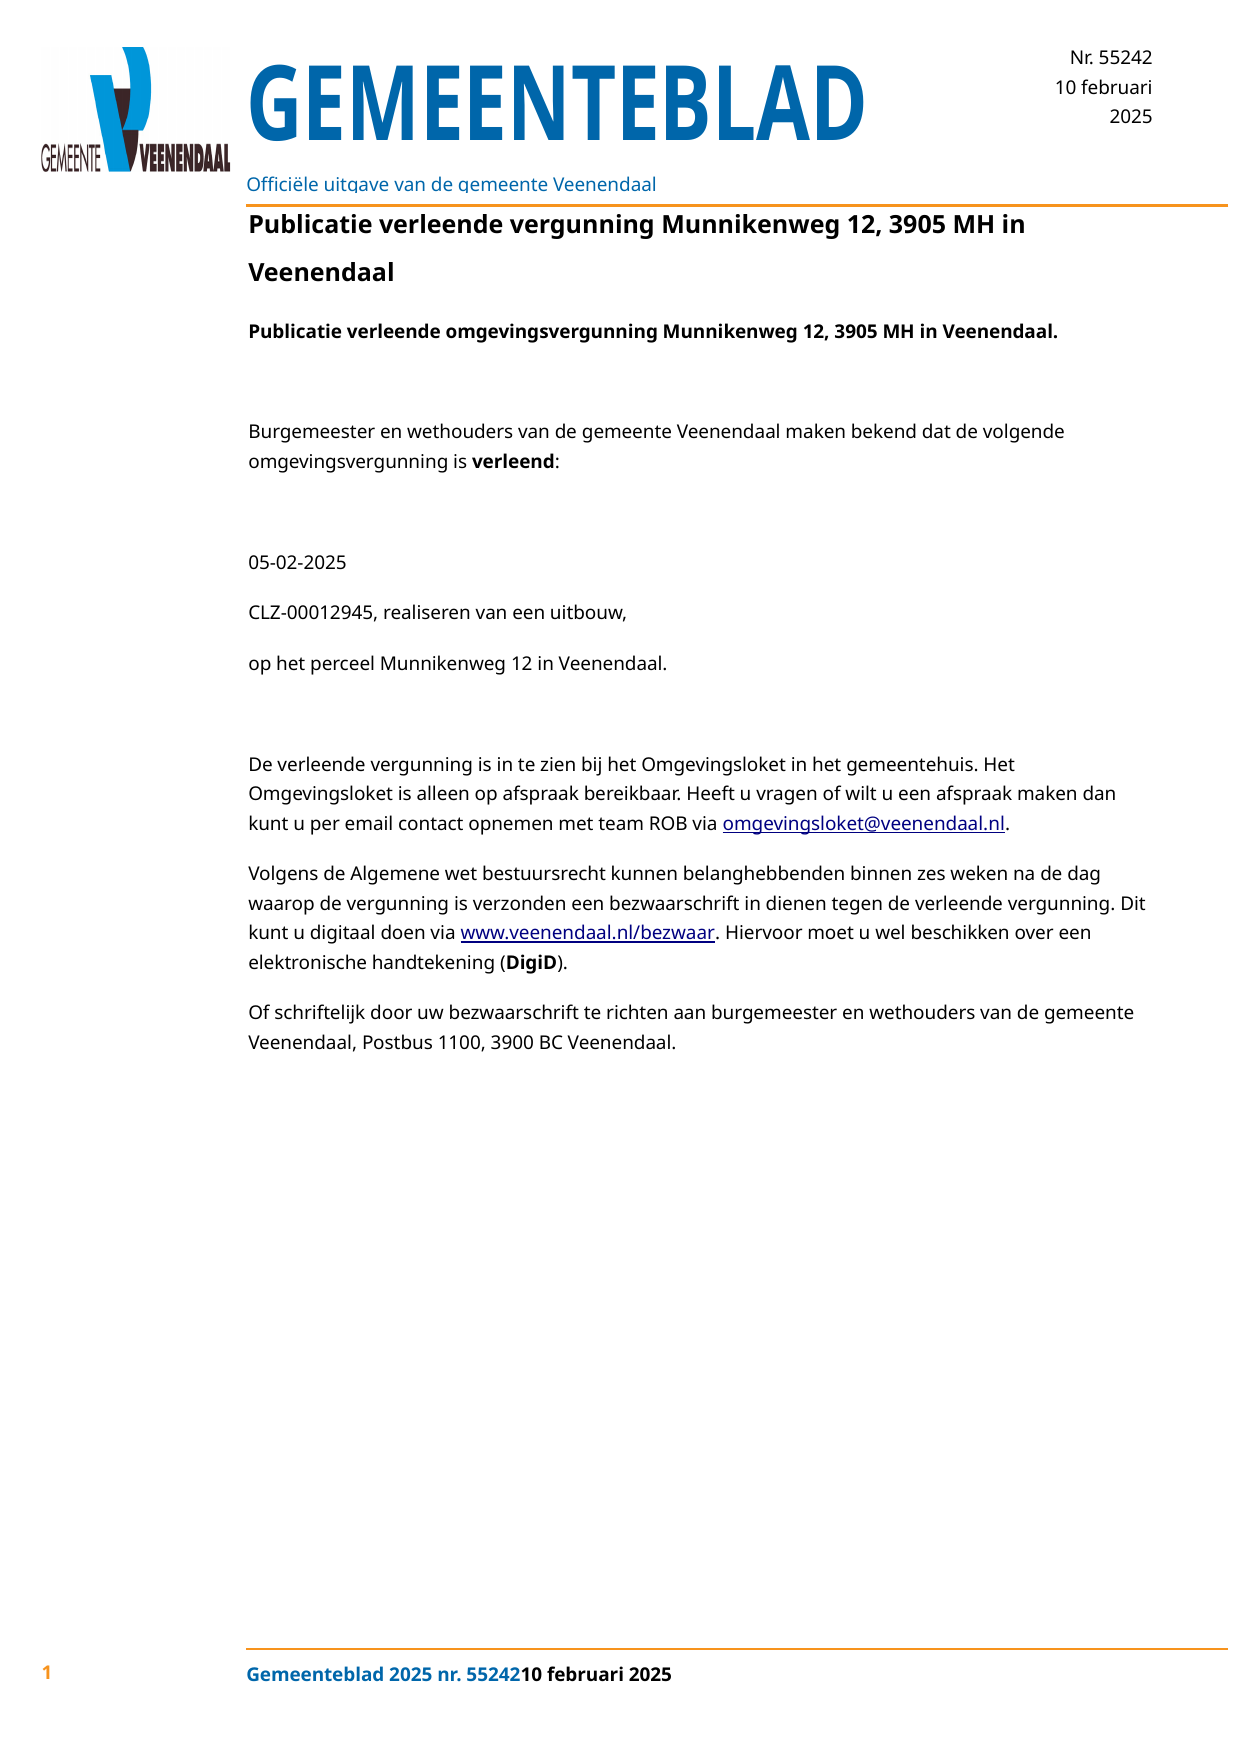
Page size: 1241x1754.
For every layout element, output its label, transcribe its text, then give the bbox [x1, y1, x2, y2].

text Of schriftelijk door uw bezwaarschrift te richten aan burgemeester en wethouders van de gemeente Veenendaal, Postbus 1100, 3900 BC Veenendaal. [248, 999, 1152, 1055]
text Burgemeester en wethouders van de gemeente Veenendaal maken bekend dat de volgende omgevingsvergunning is verleend: [248, 419, 1152, 474]
text 05-02-2025 [248, 549, 1152, 575]
text Volgens de Algemene wet bestuursrecht kunnen belanghebbenden binnen zes weken na de dag waarop de vergunning is verzonden een bezwaarschrift in dienen tegen de verleende vergunning. Dit kunt u digitaal doen via www.veenendaal.nl/bezwaar. Hiervoor moet u wel beschikken over een elektronische handtekening (DigiD). [248, 860, 1152, 975]
text Publicatie verleende omgevingsvergunning Munnikenweg 12, 3905 MH in Veenendaal. [248, 318, 1152, 344]
text CLZ-00012945, realiseren van een uitbouw, [248, 599, 1152, 625]
text Publicatie verleende vergunning Munnikenweg 12, 3905 MH in Veenendaal [248, 207, 1152, 288]
text De verleende vergunning is in te zien bij het Omgevingsloket in het gemeentehuis. Het Omgevingsloket is alleen op afspraak bereikbaar. Heeft u vragen of wilt u een afspraak maken dan kunt u per email contact opnemen met team ROB via omgevingsloket@veenendaal.nl. [248, 751, 1152, 836]
picture [41, 47, 130, 172]
picture [123, 47, 231, 172]
text op het perceel Munnikenweg 12 in Veenendaal. [248, 650, 1152, 676]
